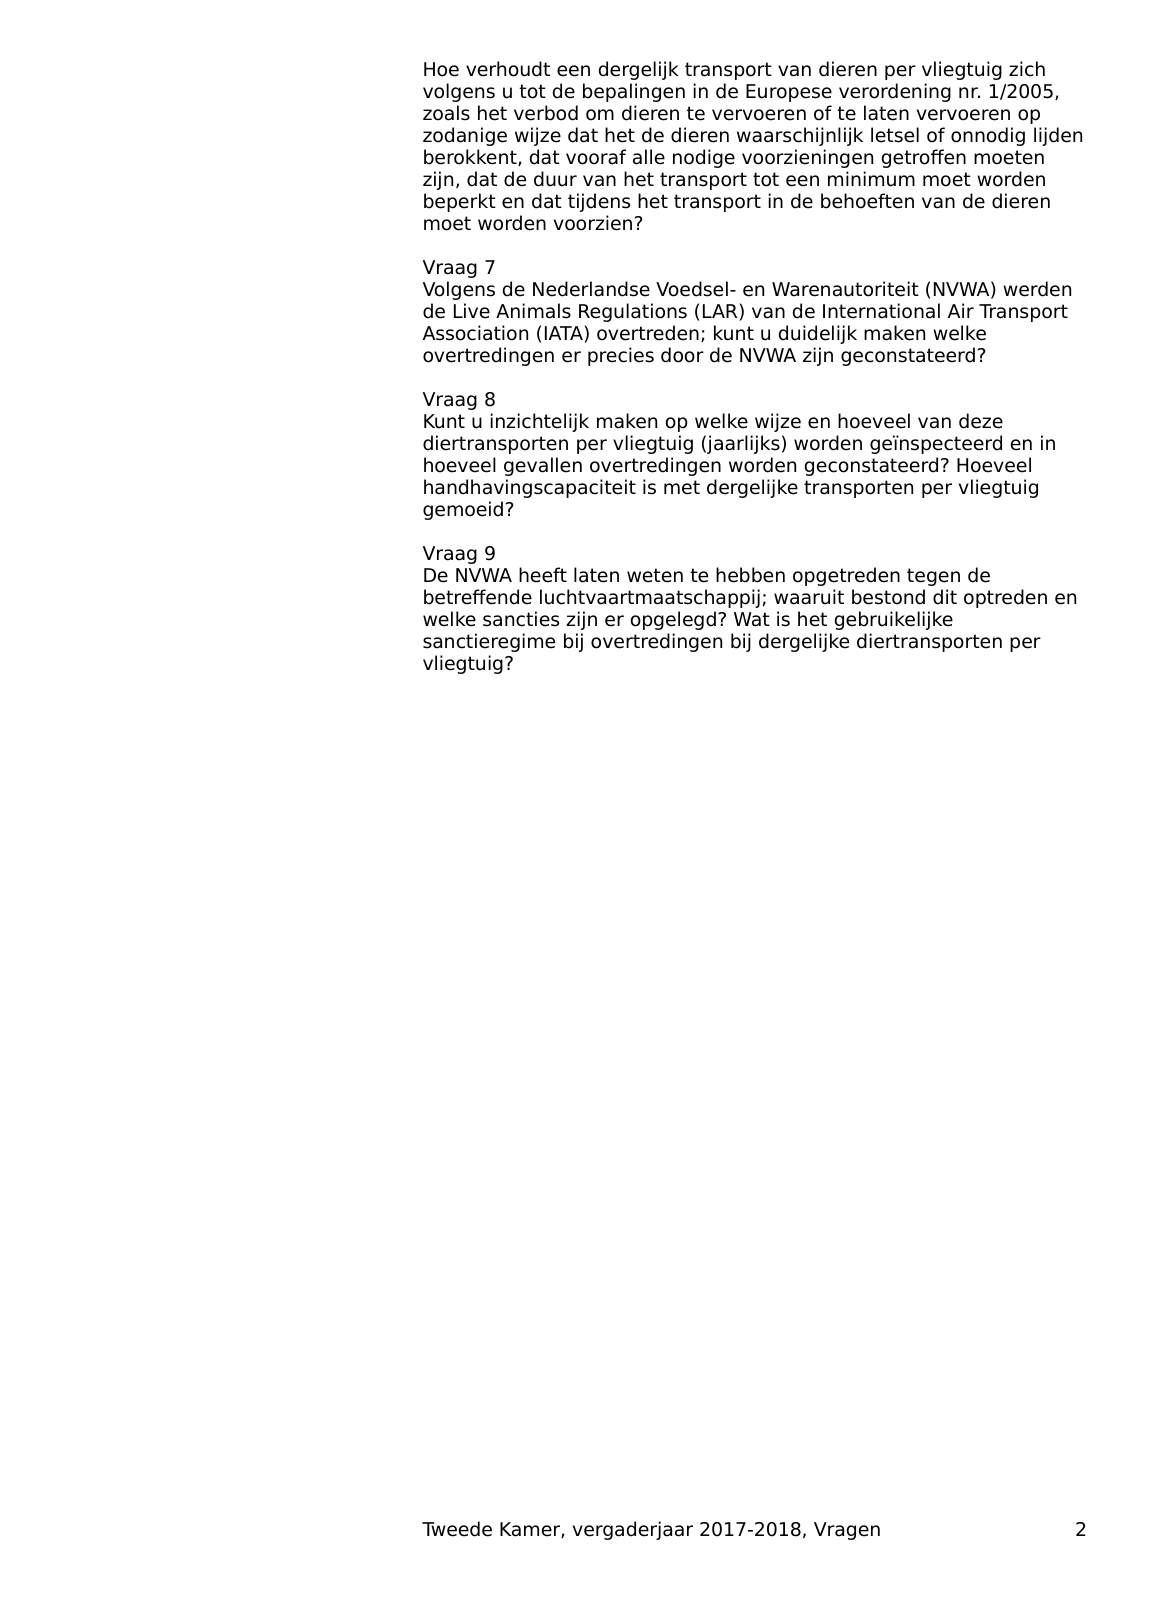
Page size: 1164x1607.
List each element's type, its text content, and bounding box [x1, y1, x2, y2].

text Hoe verhoudt een dergelijk transport van dieren per vliegtuig zich volgens u tot de bepalingen in de Europese verordening nr. 1/2005, zoals het verbod om dieren te vervoeren of te laten vervoeren op zodanige wijze dat het de dieren waarschijnlijk letsel of onnodig lijden berokkent, dat vooraf alle nodige voorzieningen getroffen moeten zijn, dat de duur van het transport tot een minimum moet worden beperkt en dat tijdens het transport in de behoeften van de dieren moet worden voorzien? [422, 59, 1087, 235]
text Vraag 8 [422, 389, 1087, 411]
text Kunt u inzichtelijk maken op welke wijze en hoeveel van deze diertransporten per vliegtuig (jaarlijks) worden geïnspecteerd en in hoeveel gevallen overtredingen worden geconstateerd? Hoeveel handhavingscapaciteit is met dergelijke transporten per vliegtuig gemoeid? [422, 411, 1087, 521]
text Volgens de Nederlandse Voedsel- en Warenautoriteit (NVWA) werden de Live Animals Regulations (LAR) van de International Air Transport Association (IATA) overtreden; kunt u duidelijk maken welke overtredingen er precies door de NVWA zijn geconstateerd? [422, 279, 1087, 367]
text Vraag 9 [422, 543, 1087, 565]
text De NVWA heeft laten weten te hebben opgetreden tegen de betreffende luchtvaartmaatschappij; waaruit bestond dit optreden en welke sancties zijn er opgelegd? Wat is het gebruikelijke sanctieregime bij overtredingen bij dergelijke diertransporten per vliegtuig? [422, 565, 1087, 675]
text Vraag 7 [422, 257, 1087, 279]
